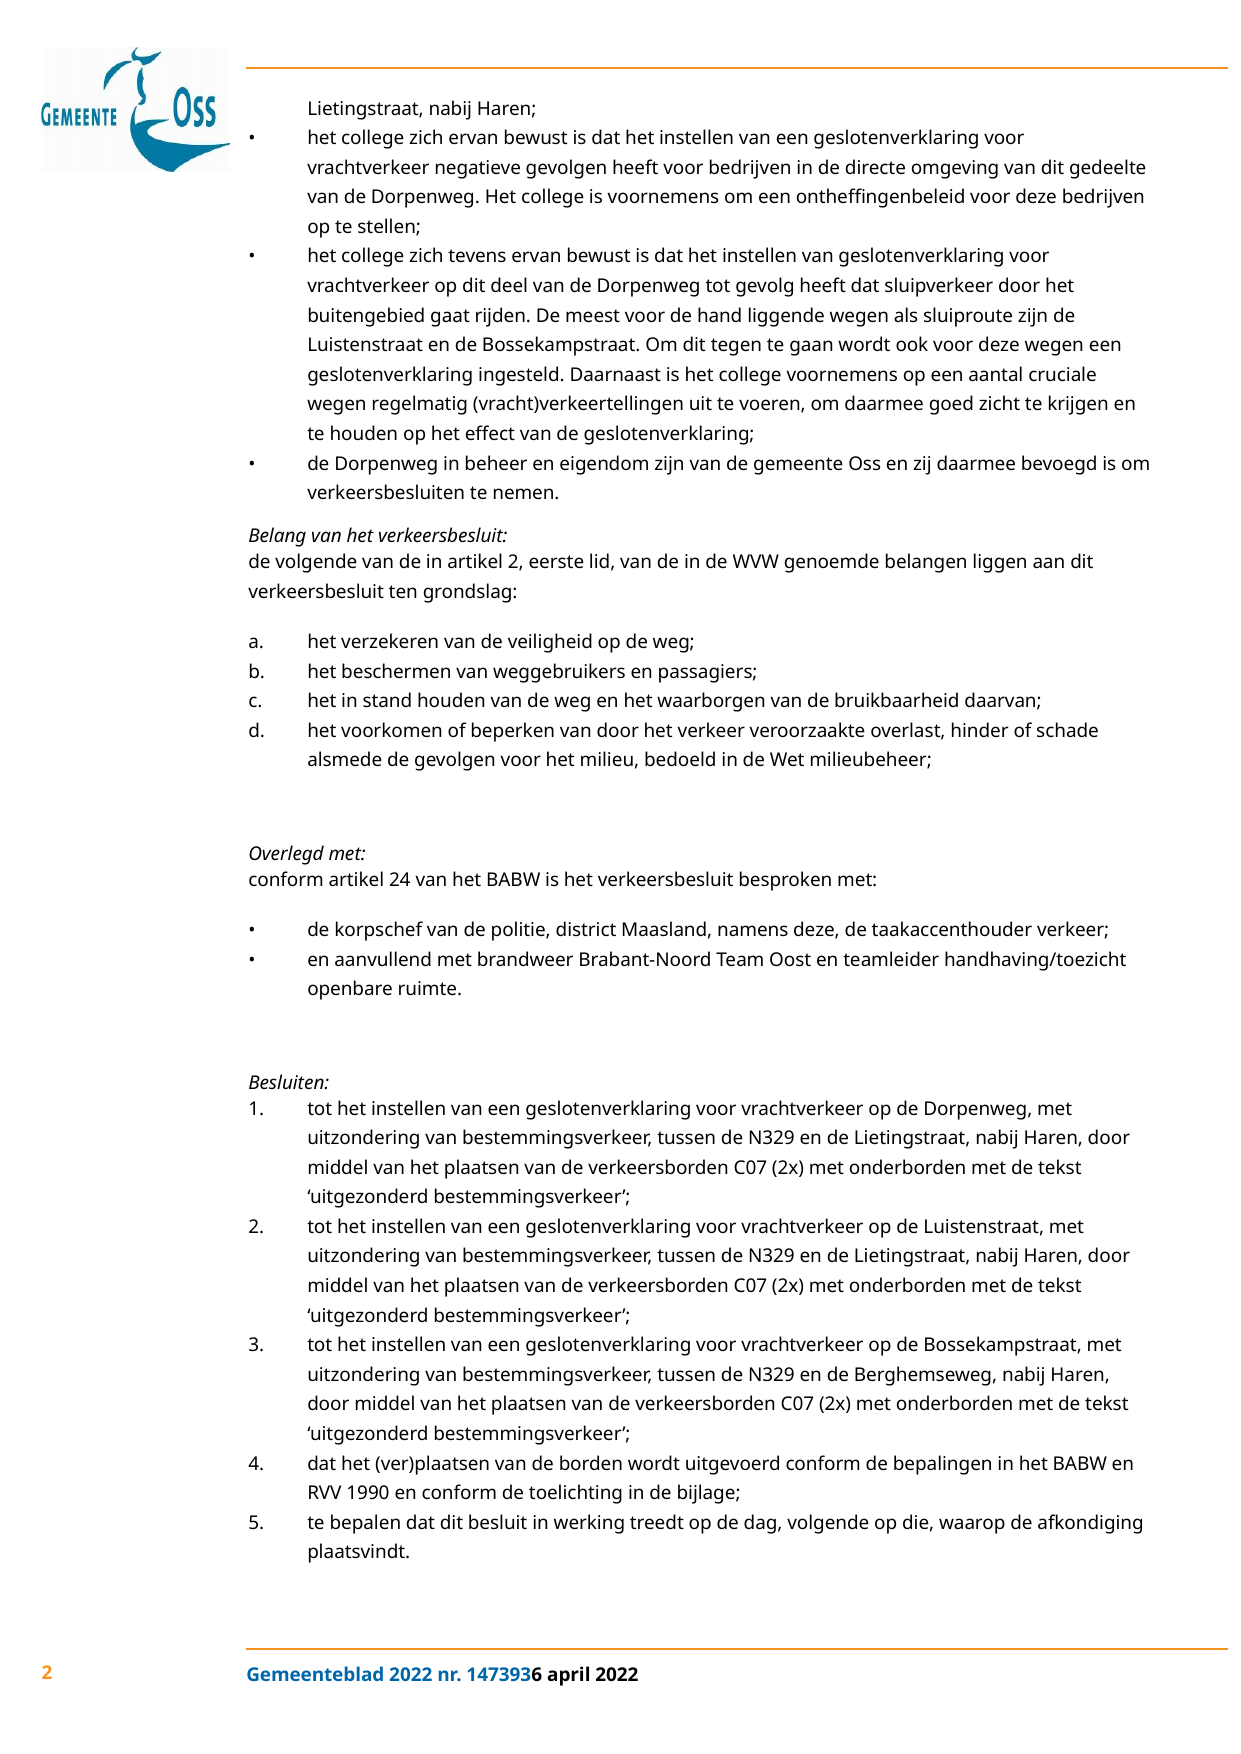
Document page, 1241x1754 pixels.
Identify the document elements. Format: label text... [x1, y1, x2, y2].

text Besluiten: [248, 1069, 1152, 1095]
list te bepalen dat dit besluit in werking treedt op de dag, volgende op die, waarop de afkondiging plaatsvindt. [248, 1509, 1152, 1564]
text de volgende van de in artikel 2, eerste lid, van de in de WVW genoemde belangen liggen aan dit verkeersbesluit ten grondslag: [248, 548, 1152, 603]
text conform artikel 24 van het BABW is het verkeersbesluit besproken met: [248, 866, 1152, 892]
list tot het instellen van een geslotenverklaring voor vrachtverkeer op de Bossekampstraat, met uitzondering van bestemmingsverkeer, tussen de N329 en de Berghemseweg, nabij Haren, door middel van het plaatsen van de verkeersborden C07 (2x) met onderborden met de tekst ‘uitgezonderd bestemmingsverkeer’; [248, 1331, 1152, 1446]
list de Dorpenweg in beheer en eigendom zijn van de gemeente Oss en zij daarmee bevoegd is om verkeersbesluiten te nemen. [248, 450, 1152, 505]
list tot het instellen van een geslotenverklaring voor vrachtverkeer op de Luistenstraat, met uitzondering van bestemmingsverkeer, tussen de N329 en de Lietingstraat, nabij Haren, door middel van het plaatsen van de verkeersborden C07 (2x) met onderborden met de tekst ‘uitgezonderd bestemmingsverkeer’; [248, 1213, 1152, 1327]
list het verzekeren van de veiligheid op de weg; [248, 628, 1152, 654]
list het beschermen van weggebruikers en passagiers; [248, 658, 1152, 683]
list Lietingstraat, nabij Haren; [248, 95, 1152, 121]
list de korpschef van de politie, district Maasland, namens deze, de taakaccenthouder verkeer; [248, 916, 1152, 942]
picture [41, 47, 231, 172]
list het college zich ervan bewust is dat het instellen van een geslotenverklaring voor vrachtverkeer negatieve gevolgen heeft voor bedrijven in de directe omgeving van dit gedeelte van de Dorpenweg. Het college is voornemens om een ontheffingenbeleid voor deze bedrijven op te stellen; [248, 124, 1152, 239]
list en aanvullend met brandweer Brabant-Noord Team Oost en teamleider handhaving/toezicht openbare ruimte. [248, 946, 1152, 1001]
list het in stand houden van de weg en het waarborgen van de bruikbaarheid daarvan; [248, 687, 1152, 713]
list dat het (ver)plaatsen van de borden wordt uitgevoerd conform de bepalingen in het BABW en RVV 1990 en conform de toelichting in de bijlage; [248, 1450, 1152, 1505]
text Belang van het verkeersbesluit: [248, 522, 1152, 548]
list tot het instellen van een geslotenverklaring voor vrachtverkeer op de Dorpenweg, met uitzondering van bestemmingsverkeer, tussen de N329 en de Lietingstraat, nabij Haren, door middel van het plaatsen van de verkeersborden C07 (2x) met onderborden met de tekst ‘uitgezonderd bestemmingsverkeer’; [248, 1095, 1152, 1209]
list het college zich tevens ervan bewust is dat het instellen van geslotenverklaring voor vrachtverkeer op dit deel van de Dorpenweg tot gevolg heeft dat sluipverkeer door het buitengebied gaat rijden. De meest voor de hand liggende wegen als sluiproute zijn de Luistenstraat en de Bossekampstraat. Om dit tegen te gaan wordt ook voor deze wegen een geslotenverklaring ingesteld. Daarnaast is het college voornemens op een aantal cruciale wegen regelmatig (vracht)verkeertellingen uit te voeren, om daarmee goed zicht te krijgen en te houden op het effect van de geslotenverklaring; [248, 243, 1152, 446]
text Overlegd met: [248, 840, 1152, 866]
list het voorkomen of beperken van door het verkeer veroorzaakte overlast, hinder of schade alsmede de gevolgen voor het milieu, bedoeld in de Wet milieubeheer; [248, 717, 1152, 772]
